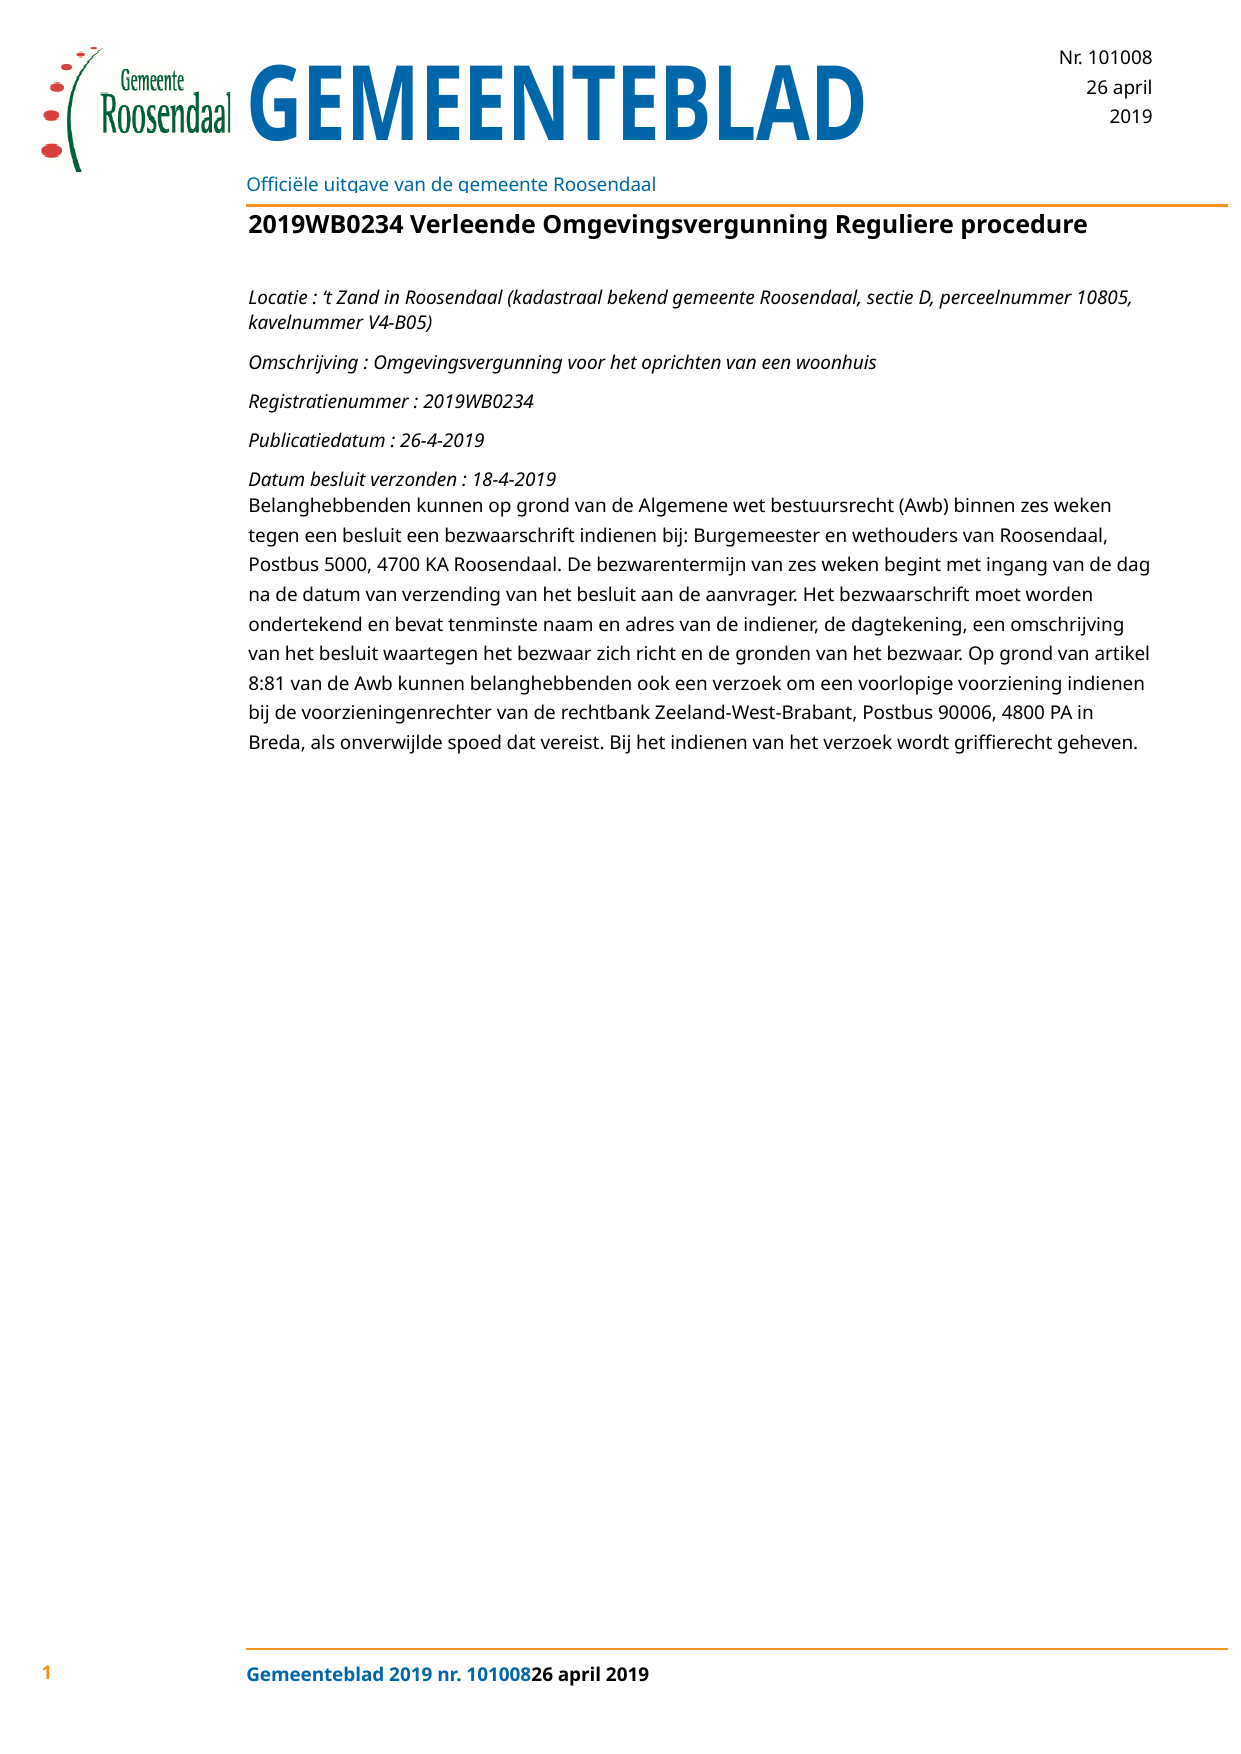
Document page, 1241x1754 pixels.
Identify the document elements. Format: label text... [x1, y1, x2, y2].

text Locatie : ‘t Zand in Roosendaal (kadastraal bekend gemeente Roosendaal, sectie D, perceelnummer 10805, kavelnummer V4-B05) [248, 284, 1152, 335]
text 2019WB0234 Verleende Omgevingsvergunning Reguliere procedure [248, 207, 1152, 241]
text Datum besluit verzonden : 18-4-2019 [248, 467, 1152, 492]
text Omschrijving : Omgevingsvergunning voor het oprichten van een woonhuis [248, 349, 1152, 374]
picture [41, 47, 231, 172]
text Belanghebbenden kunnen op grond van de Algemene wet bestuursrecht (Awb) binnen zes weken tegen een besluit een bezwaarschrift indienen bij: Burgemeester en wethouders van Roosendaal, Postbus 5000, 4700 KA Roosendaal. De bezwarentermijn van zes weken begint met ingang van de dag na de datum van verzending van het besluit aan de aanvrager. Het bezwaarschrift moet worden ondertekend en bevat tenminste naam en adres van de indiener, de dagtekening, een omschrijving van het besluit waartegen het bezwaar zich richt en de gronden van het bezwaar. Op grond van artikel 8:81 van de Awb kunnen belanghebbenden ook een verzoek om een voorlopige voorziening indienen bij de voorzieningenrechter van de rechtbank Zeeland-West-Brabant, Postbus 90006, 4800 PA in Breda, als onverwijlde spoed dat vereist. Bij het indienen van het verzoek wordt griffierecht geheven. [248, 492, 1152, 755]
text Publicatiedatum : 26-4-2019 [248, 427, 1152, 453]
text Registratienummer : 2019WB0234 [248, 388, 1152, 414]
